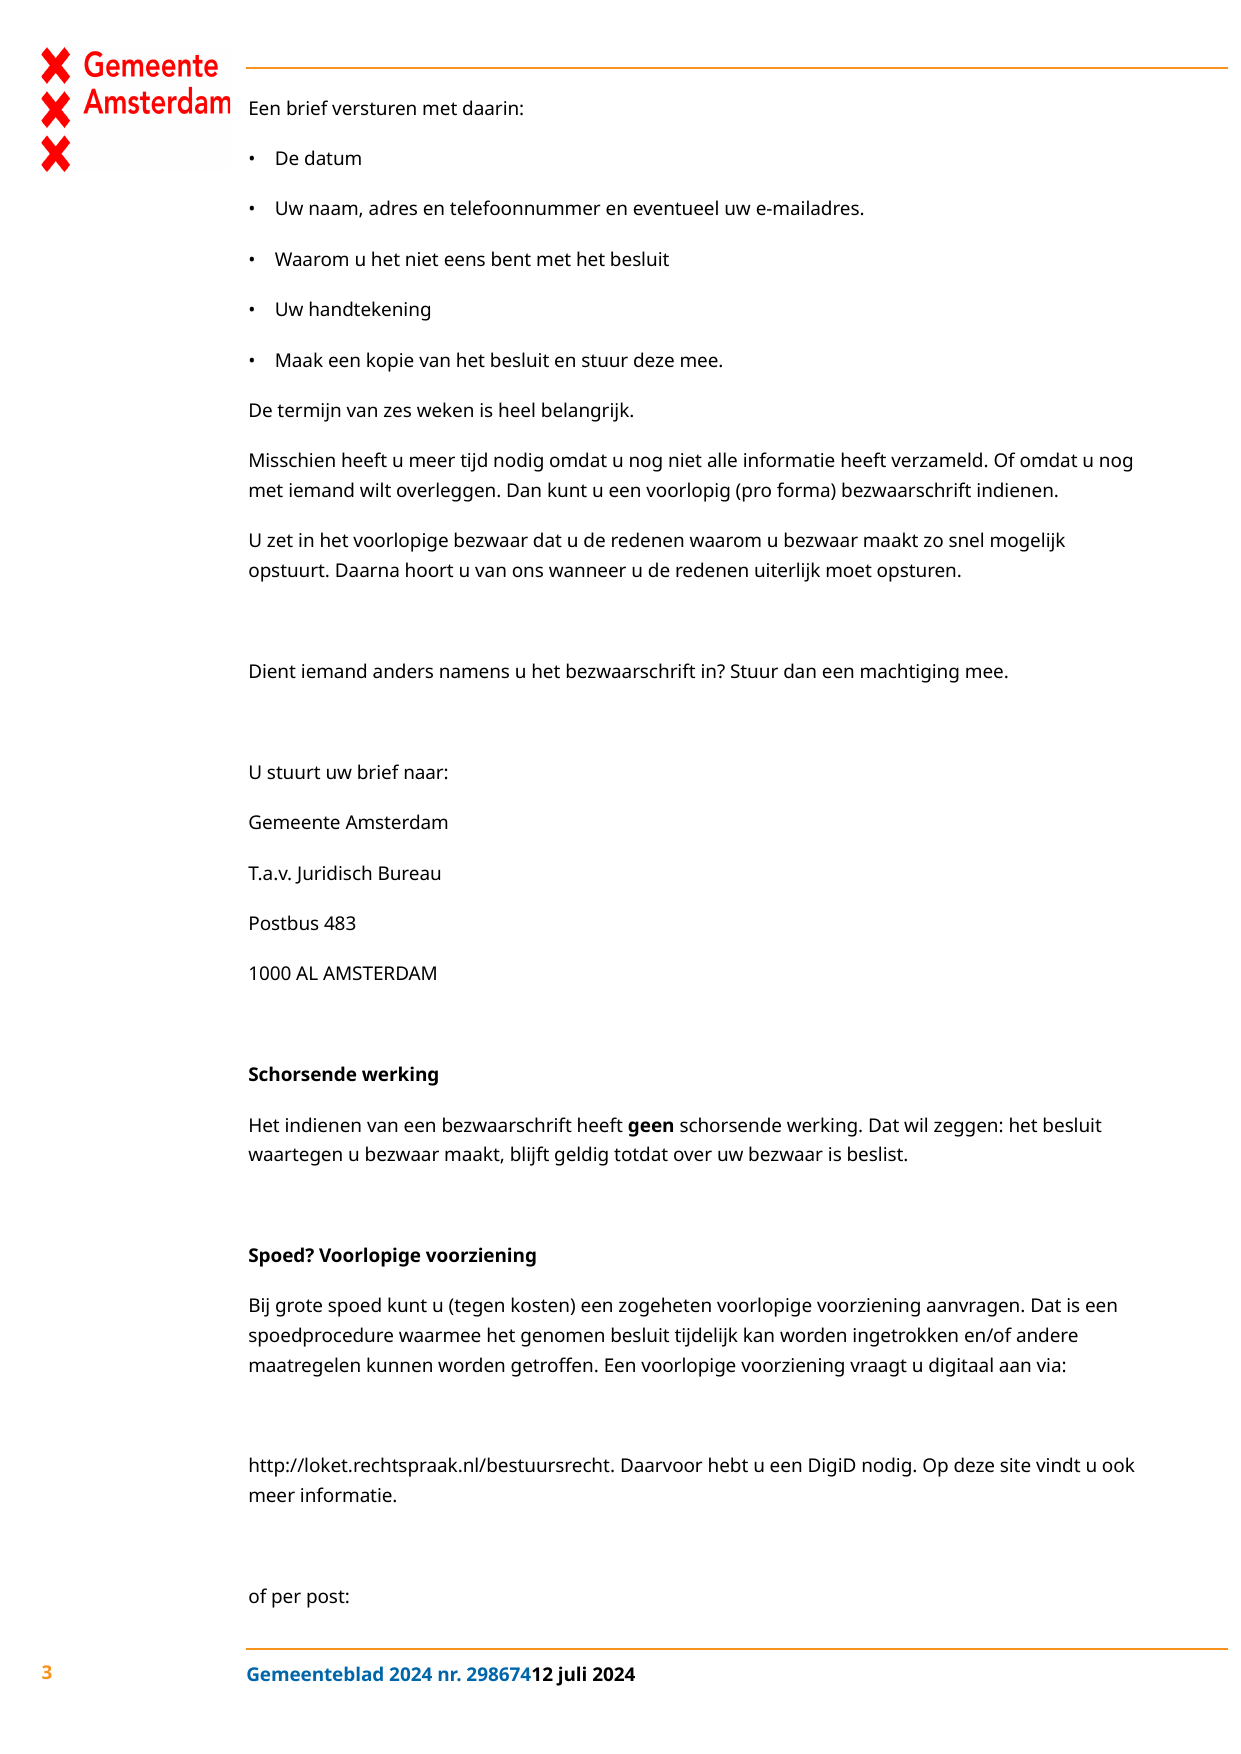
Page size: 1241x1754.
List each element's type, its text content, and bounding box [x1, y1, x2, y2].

text • Waarom u het niet eens bent met het besluit [248, 246, 1152, 272]
text http://loket.rechtspraak.nl/bestuursrecht. Daarvoor hebt u een DigiD nodig. Op deze site vindt u ook meer informatie. [248, 1453, 1152, 1508]
text Spoed? Voorlopige voorziening [248, 1242, 1152, 1268]
text Postbus 483 [248, 910, 1152, 936]
text De termijn van zes weken is heel belangrijk. [248, 397, 1152, 423]
text Het indienen van een bezwaarschrift heeft geen schorsende werking. Dat wil zeggen: het besluit waartegen u bezwaar maakt, blijft geldig totdat over uw bezwaar is beslist. [248, 1112, 1152, 1167]
text Schorsende werking [248, 1061, 1152, 1087]
text U zet in het voorlopige bezwaar dat u de redenen waarom u bezwaar maakt zo snel mogelijk opstuurt. Daarna hoort u van ons wanneer u de redenen uiterlijk moet opsturen. [248, 528, 1152, 583]
text • Uw handtekening [248, 296, 1152, 322]
text Misschien heeft u meer tijd nodig omdat u nog niet alle informatie heeft verzameld. Of omdat u nog met iemand wilt overleggen. Dan kunt u een voorlopig (pro forma) bezwaarschrift indienen. [248, 448, 1152, 503]
text of per post: [248, 1583, 1152, 1609]
text Een brief versturen met daarin: [248, 95, 1152, 121]
text • Maak een kopie van het besluit en stuur deze mee. [248, 347, 1152, 373]
text T.a.v. Juridisch Bureau [248, 860, 1152, 886]
picture [41, 47, 231, 172]
text Dient iemand anders namens u het bezwaarschrift in? Stuur dan een machtiging mee. [248, 658, 1152, 684]
text • De datum [248, 145, 1152, 171]
text • Uw naam, adres en telefoonnummer en eventueel uw e-mailadres. [248, 196, 1152, 221]
text U stuurt uw brief naar: [248, 759, 1152, 785]
text Bij grote spoed kunt u (tegen kosten) een zogeheten voorlopige voorziening aanvragen. Dat is een spoedprocedure waarmee het genomen besluit tijdelijk kan worden ingetrokken en/of andere maatregelen kunnen worden getroffen. Een voorlopige voorziening vraagt u digitaal aan via: [248, 1293, 1152, 1378]
text 1000 AL AMSTERDAM [248, 961, 1152, 986]
text Gemeente Amsterdam [248, 809, 1152, 835]
